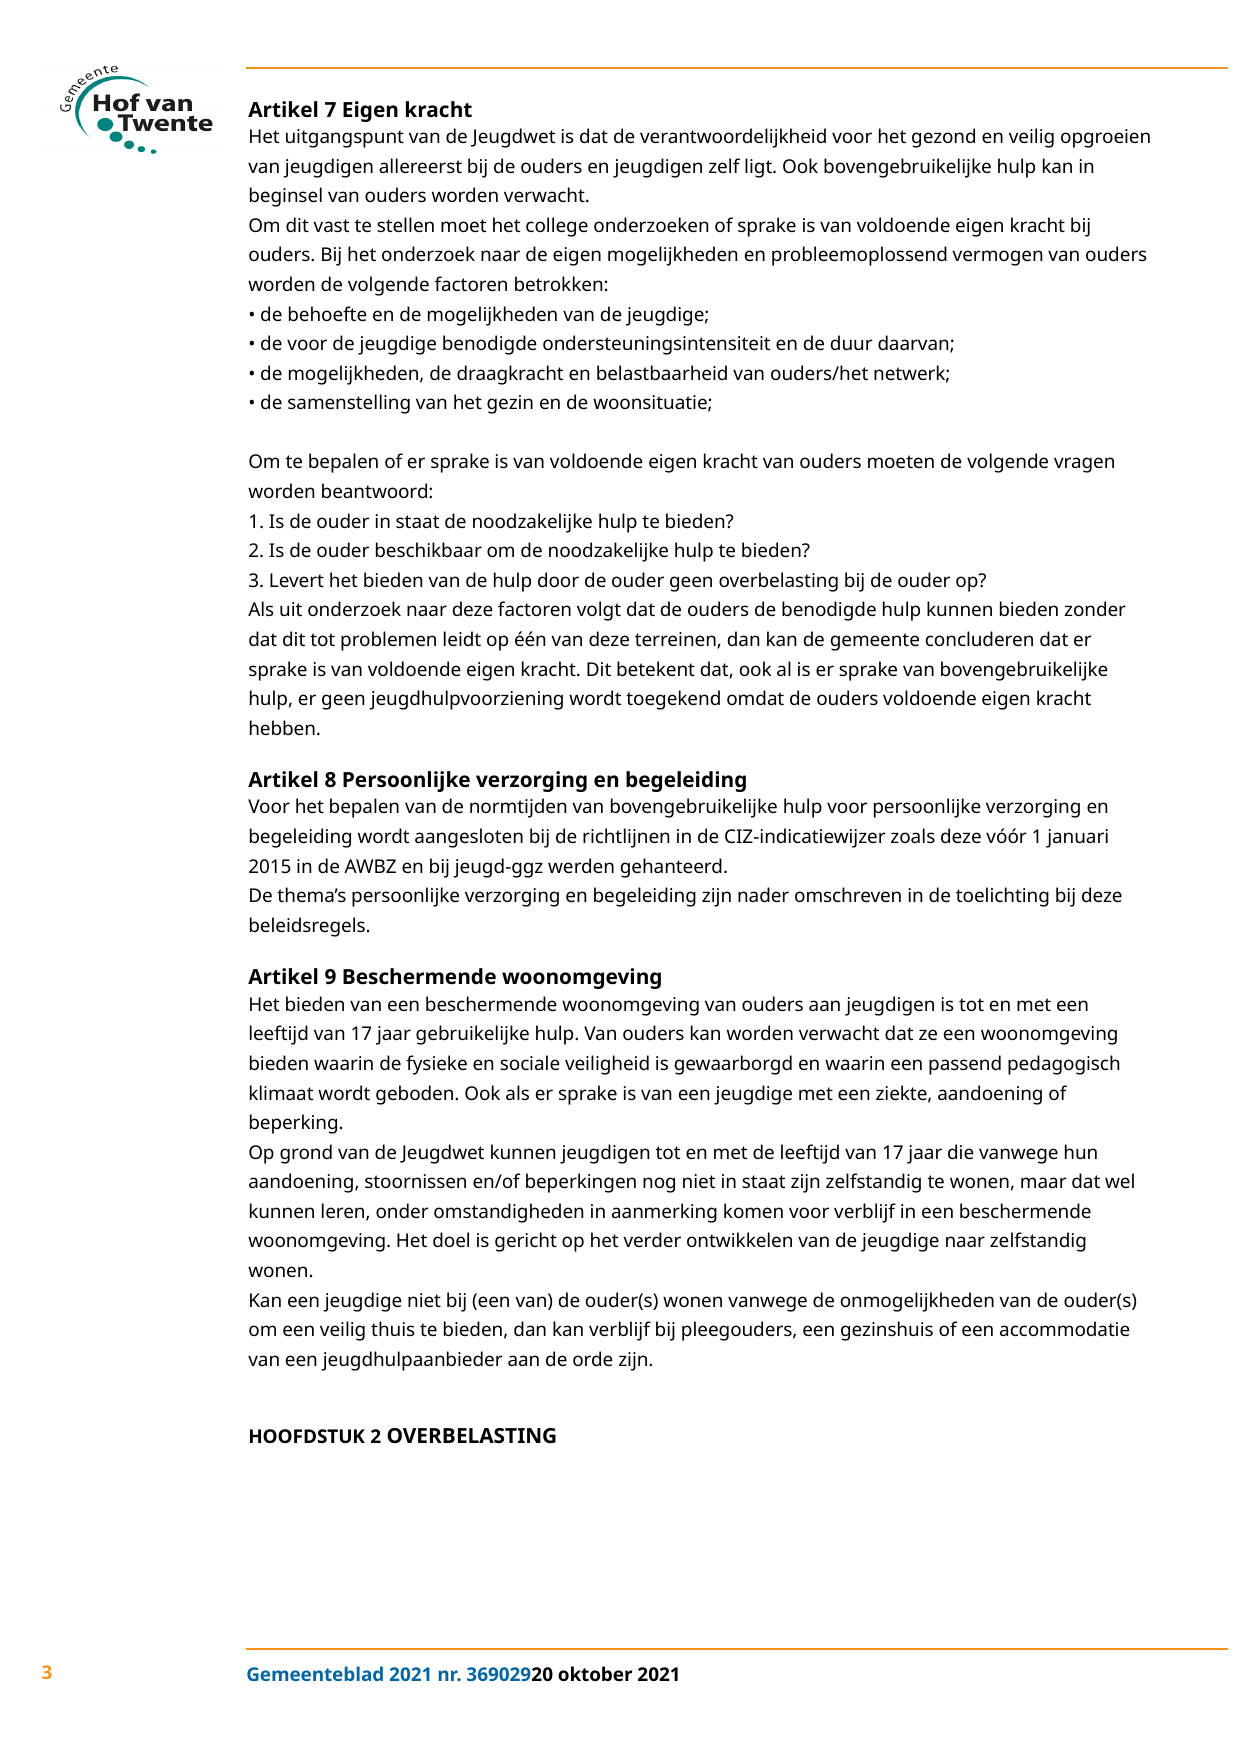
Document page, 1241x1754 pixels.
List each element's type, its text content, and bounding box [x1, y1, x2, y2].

picture [41, 47, 231, 172]
text Artikel 9 Beschermende woonomgeving [248, 962, 1152, 991]
text De thema’s persoonlijke verzorging en begeleiding zijn nader omschreven in de toelichting bij deze beleidsregels. [248, 882, 1152, 938]
text Als uit onderzoek naar deze factoren volgt dat de ouders de benodigde hulp kunnen bieden zonder dat dit tot problemen leidt op één van deze terreinen, dan kan de gemeente concluderen dat er sprake is van voldoende eigen kracht. Dit betekent dat, ook al is er sprake van bovengebruikelijke hulp, er geen jeugdhulpvoorziening wordt toegekend omdat de ouders voldoende eigen kracht hebben. [248, 597, 1152, 741]
text • de voor de jeugdige benodigde ondersteuningsintensiteit en de duur daarvan; [248, 330, 1152, 356]
text Kan een jeugdige niet bij (een van) de ouder(s) wonen vanwege de onmogelijkheden van de ouder(s) om een veilig thuis te bieden, dan kan verblijf bij pleegouders, een gezinshuis of een accommodatie van een jeugdhulpaanbieder aan de orde zijn. [248, 1287, 1152, 1372]
text Artikel 8 Persoonlijke verzorging en begeleiding [248, 765, 1152, 794]
text 3. Levert het bieden van de hulp door de ouder geen overbelasting bij de ouder op? [248, 567, 1152, 593]
text Op grond van de Jeugdwet kunnen jeugdigen tot en met de leeftijd van 17 jaar die vanwege hun aandoening, stoornissen en/of beperkingen nog niet in staat zijn zelfstandig te wonen, maar dat wel kunnen leren, onder omstandigheden in aanmerking komen voor verblijf in een beschermende woonomgeving. Het doel is gericht op het verder ontwikkelen van de jeugdige naar zelfstandig wonen. [248, 1139, 1152, 1283]
text Om dit vast te stellen moet het college onderzoeken of sprake is van voldoende eigen kracht bij ouders. Bij het onderzoek naar de eigen mogelijkheden en probleemoplossend vermogen van ouders worden de volgende factoren betrokken: [248, 212, 1152, 297]
text • de mogelijkheden, de draagkracht en belastbaarheid van ouders/het netwerk; [248, 360, 1152, 386]
text 1. Is de ouder in staat de noodzakelijke hulp te bieden? [248, 508, 1152, 533]
text • de samenstelling van het gezin en de woonsituatie; [248, 389, 1152, 415]
text Om te bepalen of er sprake is van voldoende eigen kracht van ouders moeten de volgende vragen worden beantwoord: [248, 449, 1152, 504]
text Artikel 7 Eigen kracht [248, 95, 1152, 123]
text Het uitgangspunt van de Jeugdwet is dat de verantwoordelijkheid voor het gezond en veilig opgroeien van jeugdigen allereerst bij de ouders en jeugdigen zelf ligt. Ook bovengebruikelijke hulp kan in beginsel van ouders worden verwacht. [248, 123, 1152, 208]
text Het bieden van een beschermende woonomgeving van ouders aan jeugdigen is tot en met een leeftijd van 17 jaar gebruikelijke hulp. Van ouders kan worden verwacht dat ze een woonomgeving bieden waarin de fysieke en sociale veiligheid is gewaarborgd en waarin een passend pedagogisch klimaat wordt geboden. Ook als er sprake is van een jeugdige met een ziekte, aandoening of beperking. [248, 991, 1152, 1135]
text Voor het bepalen van de normtijden van bovengebruikelijke hulp voor persoonlijke verzorging en begeleiding wordt aangesloten bij de richtlijnen in de CIZ-indicatiewijzer zoals deze vóór 1 januari 2015 in de AWBZ en bij jeugd-ggz werden gehanteerd. [248, 794, 1152, 879]
text • de behoefte en de mogelijkheden van de jeugdige; [248, 301, 1152, 326]
text 2. Is de ouder beschikbaar om de noodzakelijke hulp te bieden? [248, 537, 1152, 563]
text HOOFDSTUK 2 OVERBELASTING [248, 1421, 1152, 1449]
